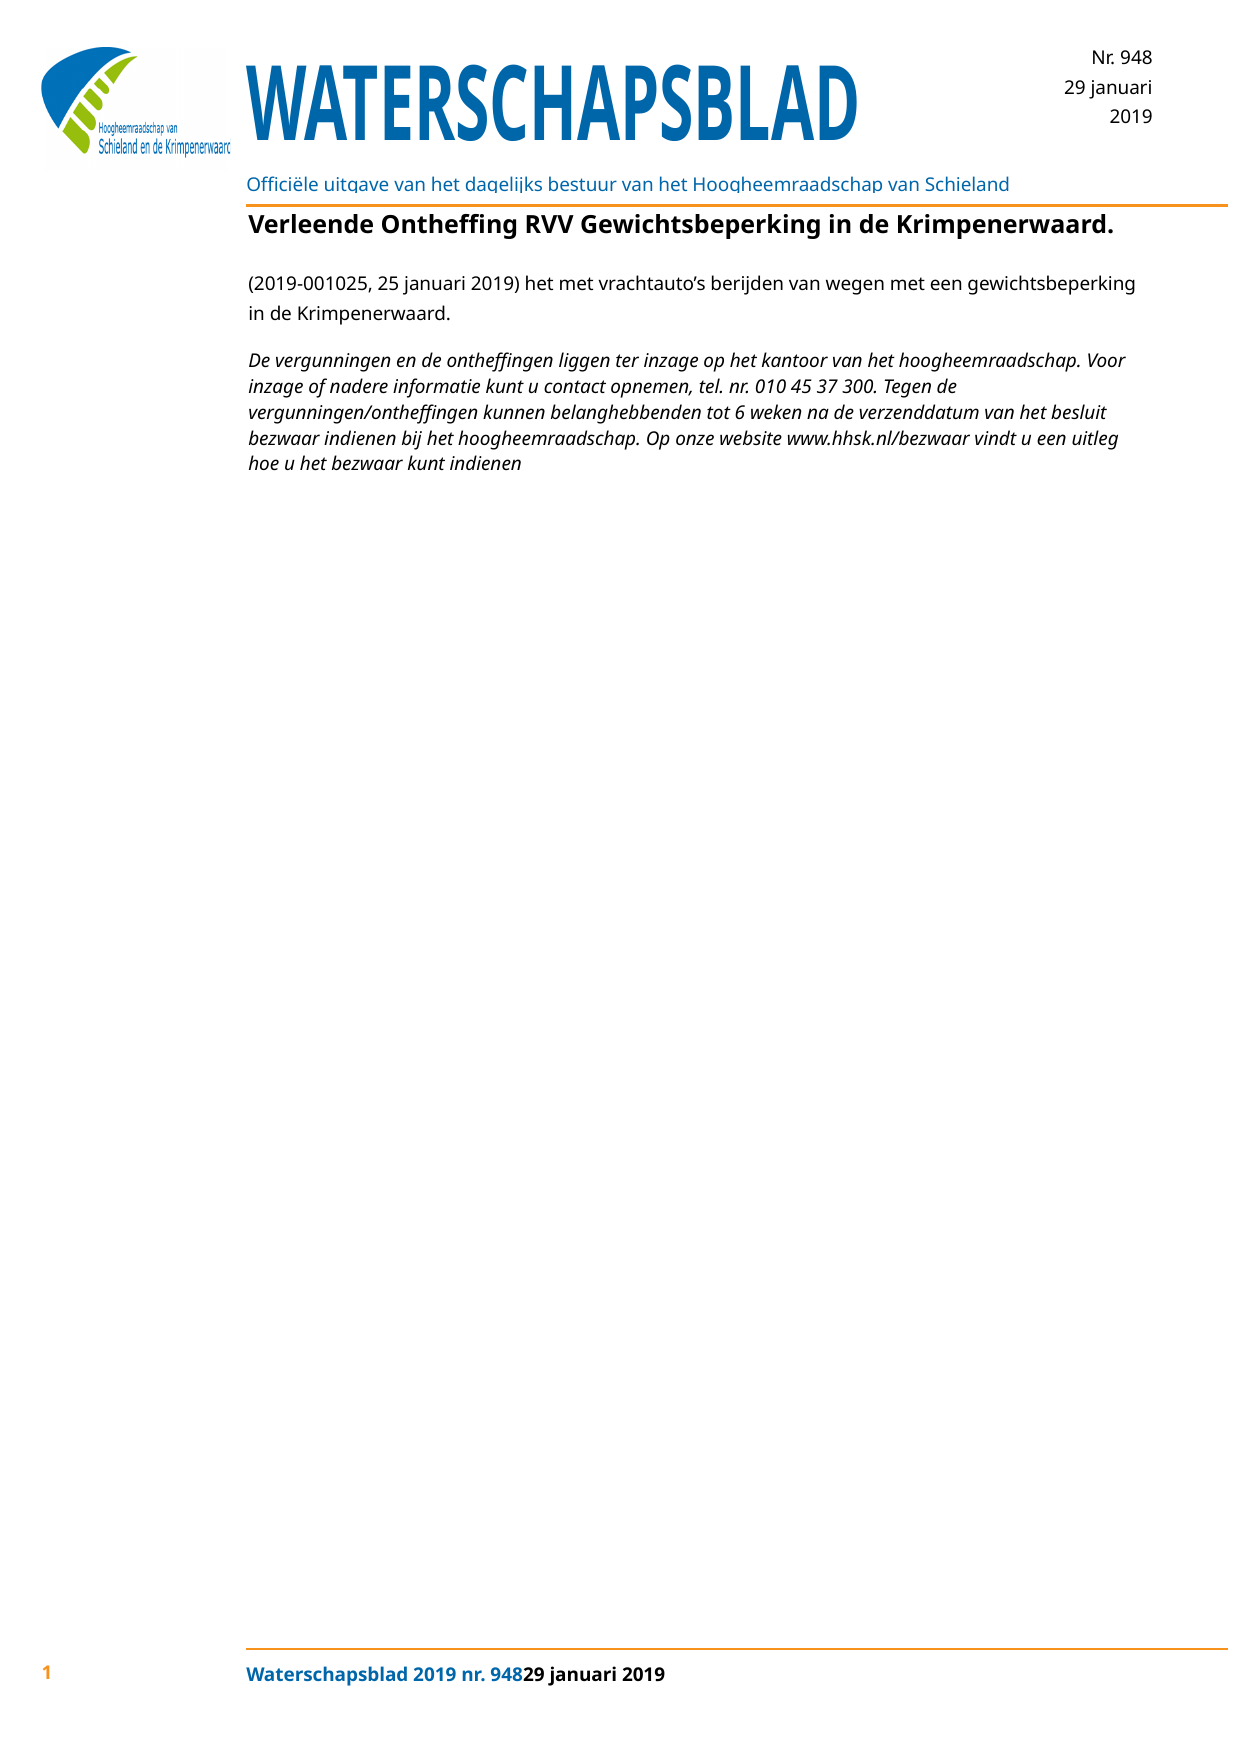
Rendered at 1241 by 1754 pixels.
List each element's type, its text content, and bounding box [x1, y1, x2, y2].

text (2019-001025, 25 januari 2019) het met vrachtauto’s berijden van wegen met een gewichtsbeperking in de Krimpenerwaard. [248, 270, 1152, 326]
text Verleende Ontheffing RVV Gewichtsbeperking in de Krimpenerwaard. [248, 207, 1152, 241]
text De vergunningen en de ontheffingen liggen ter inzage op het kantoor van het hoogheemraadschap. Voor inzage of nadere informatie kunt u contact opnemen, tel. nr. 010 45 37 300. Tegen de vergunningen/ontheffingen kunnen belanghebbenden tot 6 weken na de verzenddatum van het besluit bezwaar indienen bij het hoogheemraadschap. Op onze website www.hhsk.nl/bezwaar vindt u een uitleg hoe u het bezwaar kunt indienen [248, 348, 1152, 476]
picture [41, 47, 231, 172]
